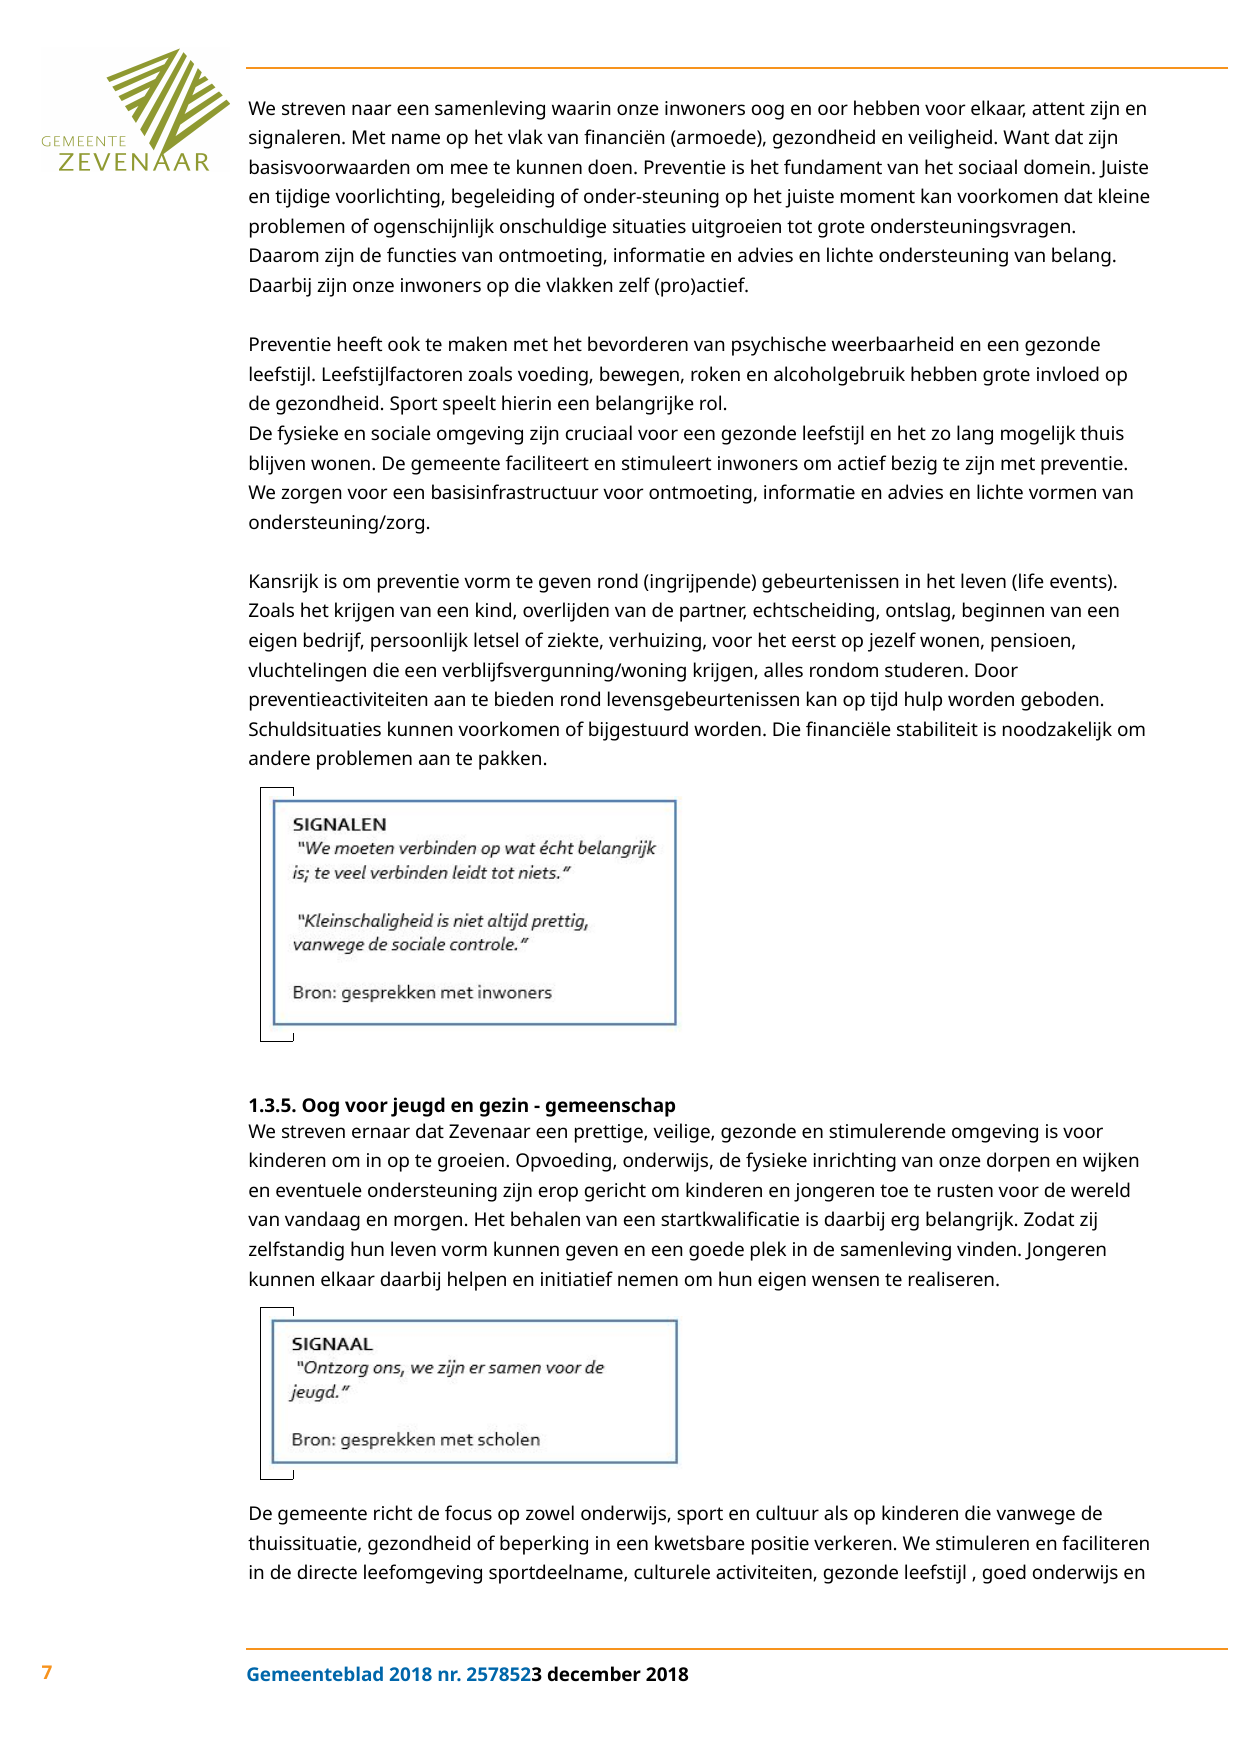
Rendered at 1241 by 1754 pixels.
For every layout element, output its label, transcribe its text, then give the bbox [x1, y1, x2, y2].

text De fysieke en sociale omgeving zijn cruciaal voor een gezonde leefstijl en het zo lang mogelijk thuis blijven wonen. De gemeente faciliteert en stimuleert inwoners om actief bezig te zijn met preventie. We zorgen voor een basisinfrastructuur voor ontmoeting, informatie en advies en lichte vormen van ondersteuning/zorg. [248, 420, 1152, 535]
picture [268, 1316, 683, 1470]
text Preventie heeft ook te maken met het bevorderen van psychische weerbaarheid en een gezonde leefstijl. Leefstijlfactoren zoals voeding, bewegen, roken en alcoholgebruik hebben grote invloed op de gezondheid. Sport speelt hierin een belangrijke rol. [248, 331, 1152, 416]
text De gemeente richt de focus op zowel onderwijs, sport en cultuur als op kinderen die vanwege de thuissituatie, gezondheid of beperking in een kwetsbare positie verkeren. We stimuleren en faciliteren in de directe leefomgeving sportdeelname, culturele activiteiten, gezonde leefstijl , goed onderwijs en [248, 1500, 1152, 1585]
picture [268, 796, 683, 1033]
text We streven ernaar dat Zevenaar een prettige, veilige, gezonde en stimulerende omgeving is voor kinderen om in op te groeien. Opvoeding, onderwijs, de fysieke inrichting van onze dorpen en wijken en eventuele ondersteuning zijn erop gericht om kinderen en jongeren toe te rusten voor de wereld van vandaag en morgen. Het behalen van een startkwalificatie is daarbij erg belangrijk. Zodat zij zelfstandig hun leven vorm kunnen geven en een goede plek in de samenleving vinden. Jongeren kunnen elkaar daarbij helpen en initiatief nemen om hun eigen wensen te realiseren. [248, 1118, 1152, 1292]
text 1.3.5. Oog voor jeugd en gezin - gemeenschap [248, 1092, 1152, 1118]
text Kansrijk is om preventie vorm te geven rond (ingrijpende) gebeurtenissen in het leven (life events). Zoals het krijgen van een kind, overlijden van de partner, echtscheiding, ontslag, beginnen van een eigen bedrijf, persoonlijk letsel of ziekte, verhuizing, voor het eerst op jezelf wonen, pensioen, vluchtelingen die een verblijfsvergunning/woning krijgen, alles rondom studeren. Door preventieactiviteiten aan te bieden rond levensgebeurtenissen kan op tijd hulp worden geboden. Schuldsituaties kunnen voorkomen of bijgestuurd worden. Die financiële stabiliteit is noodzakelijk om andere problemen aan te pakken. [248, 568, 1152, 771]
text We streven naar een samenleving waarin onze inwoners oog en oor hebben voor elkaar, attent zijn en signaleren. Met name op het vlak van financiën (armoede), gezondheid en veiligheid. Want dat zijn basisvoorwaarden om mee te kunnen doen. Preventie is het fundament van het sociaal domein. Juiste en tijdige voorlichting, begeleiding of onder-steuning op het juiste moment kan voorkomen dat kleine problemen of ogenschijnlijk onschuldige situaties uitgroeien tot grote ondersteuningsvragen. Daarom zijn de functies van ontmoeting, informatie en advies en lichte ondersteuning van belang. Daarbij zijn onze inwoners op die vlakken zelf (pro)actief. [248, 95, 1152, 298]
picture [41, 47, 231, 172]
